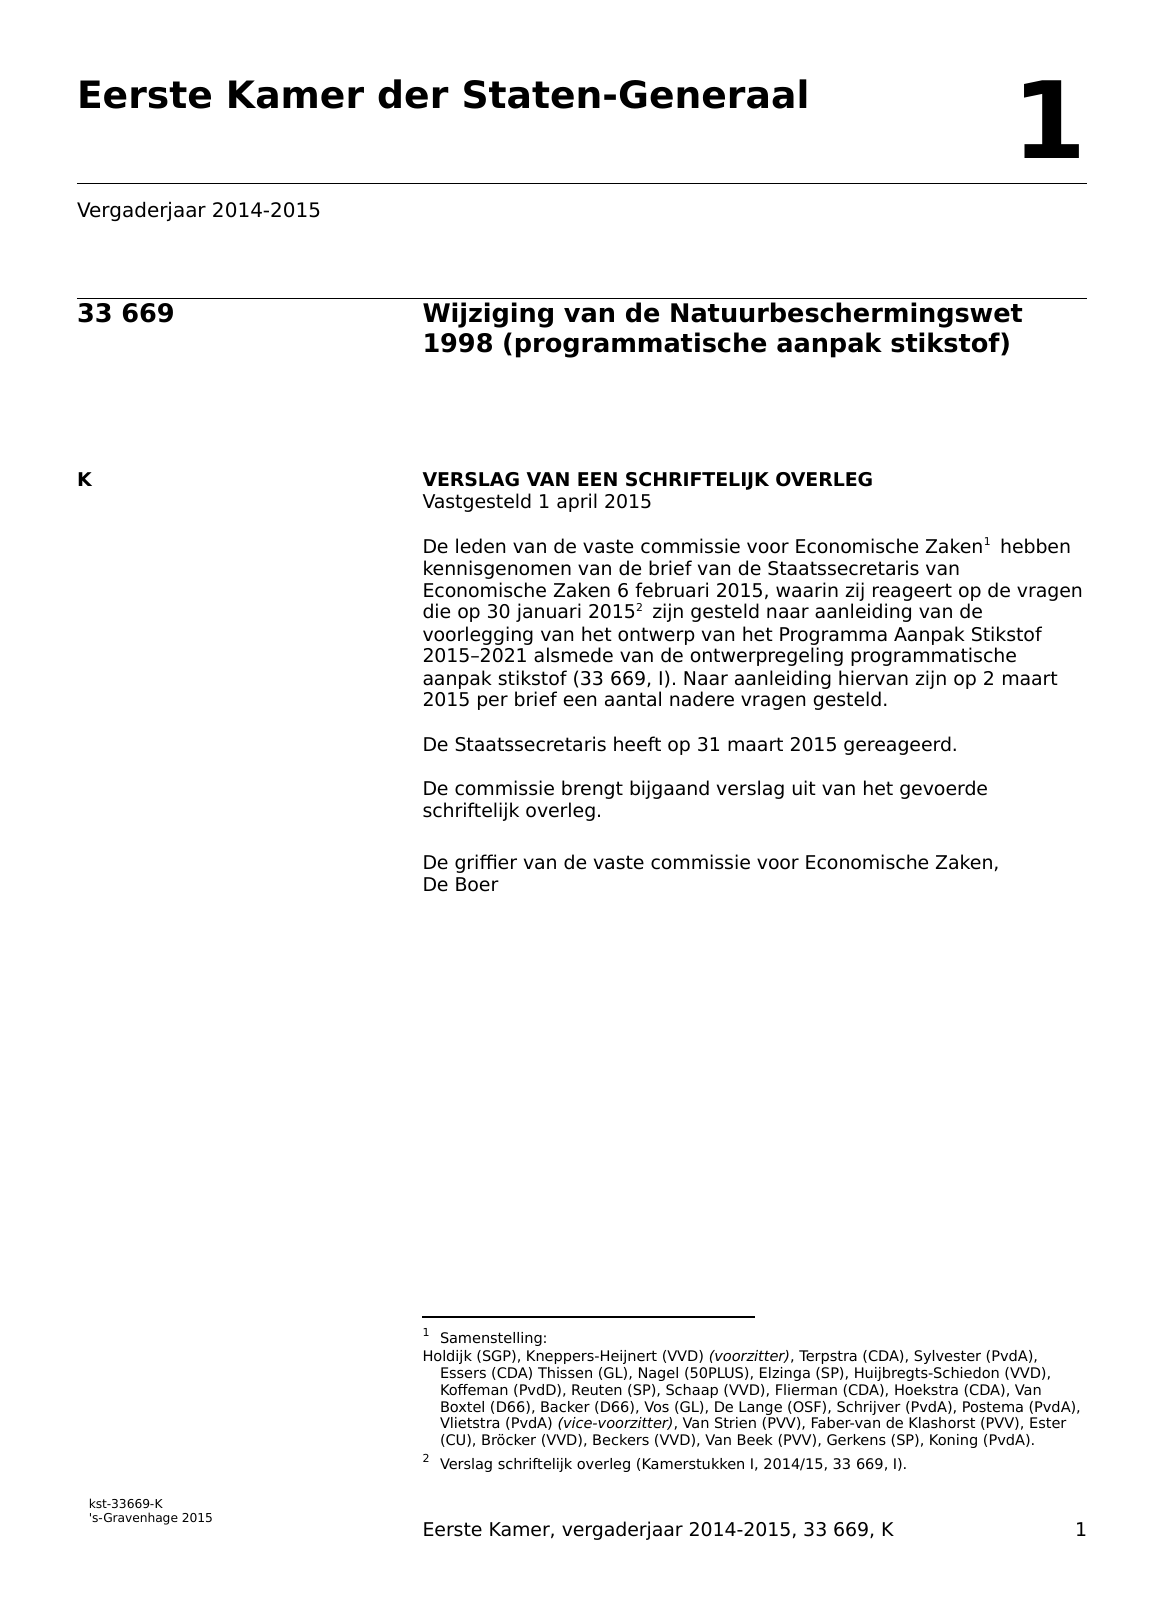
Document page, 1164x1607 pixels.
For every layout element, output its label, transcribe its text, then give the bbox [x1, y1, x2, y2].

text Verslag schriftelijk overleg (Kamerstukken I, 2014/15, 33 669, I). [422, 1452, 1087, 1474]
subtitle 33 669 Wijziging van de Natuurbeschermingswet 1998 (programmatische aanpak stikstof) [77, 299, 1087, 358]
text De Staatssecretaris heeft op 31 maart 2015 gereageerd. [422, 733, 1087, 756]
text 's-Gravenhage 2015 [88, 1511, 323, 1525]
text De griffier van de vaste commissie voor Economische Zaken, De Boer [422, 852, 1087, 896]
text Vastgesteld 1 april 2015 [422, 491, 1087, 513]
text kst-33669-K [88, 1497, 323, 1511]
table_cell Vergaderjaar 2014-2015 [77, 184, 1087, 298]
table_header 1 [886, 59, 1087, 183]
text Samenstelling: [422, 1326, 1087, 1348]
table_header Eerste Kamer der Staten-Generaal [77, 59, 886, 183]
text De leden van de vaste commissie voor Economische Zaken hebben kennisgenomen van de brief van de Staatssecretaris van Economische Zaken 6 februari 2015, waarin zij reageert op de vragen die op 30 januari 2015 zijn gesteld naar aanleiding van de voorlegging van het ontwerp van het Programma Aanpak Stikstof 2015–2021 alsmede van de ontwerpregeling programmatische aanpak stikstof (33 669, I). Naar aanleiding hiervan zijn op 2 maart 2015 per brief een aantal nadere vragen gesteld. [422, 536, 1087, 711]
text De commissie brengt bijgaand verslag uit van het gevoerde schriftelijk overleg. [422, 778, 1087, 822]
text Holdijk (SGP), Kneppers-Heijnert (VVD) (voorzitter), Terpstra (CDA), Sylvester (PvdA), Essers (CDA) Thissen (GL), Nagel (50PLUS), Elzinga (SP), Huijbregts-Schiedon (VVD), Koffeman (PvdD), Reuten (SP), Schaap (VVD), Flierman (CDA), Hoekstra (CDA), Van Boxtel (D66), Backer (D66), Vos (GL), De Lange (OSF), Schrijver (PvdA), Postema (PvdA), Vlietstra (PvdA) (vice-voorzitter), Van Strien (PVV), Faber-van de Klashorst (PVV), Ester (CU), Bröcker (VVD), Beckers (VVD), Van Beek (PVV), Gerkens (SP), Koning (PvdA). [422, 1348, 1087, 1449]
subtitle K VERSLAG VAN EEN SCHRIFTELIJK OVERLEG [77, 469, 1087, 491]
